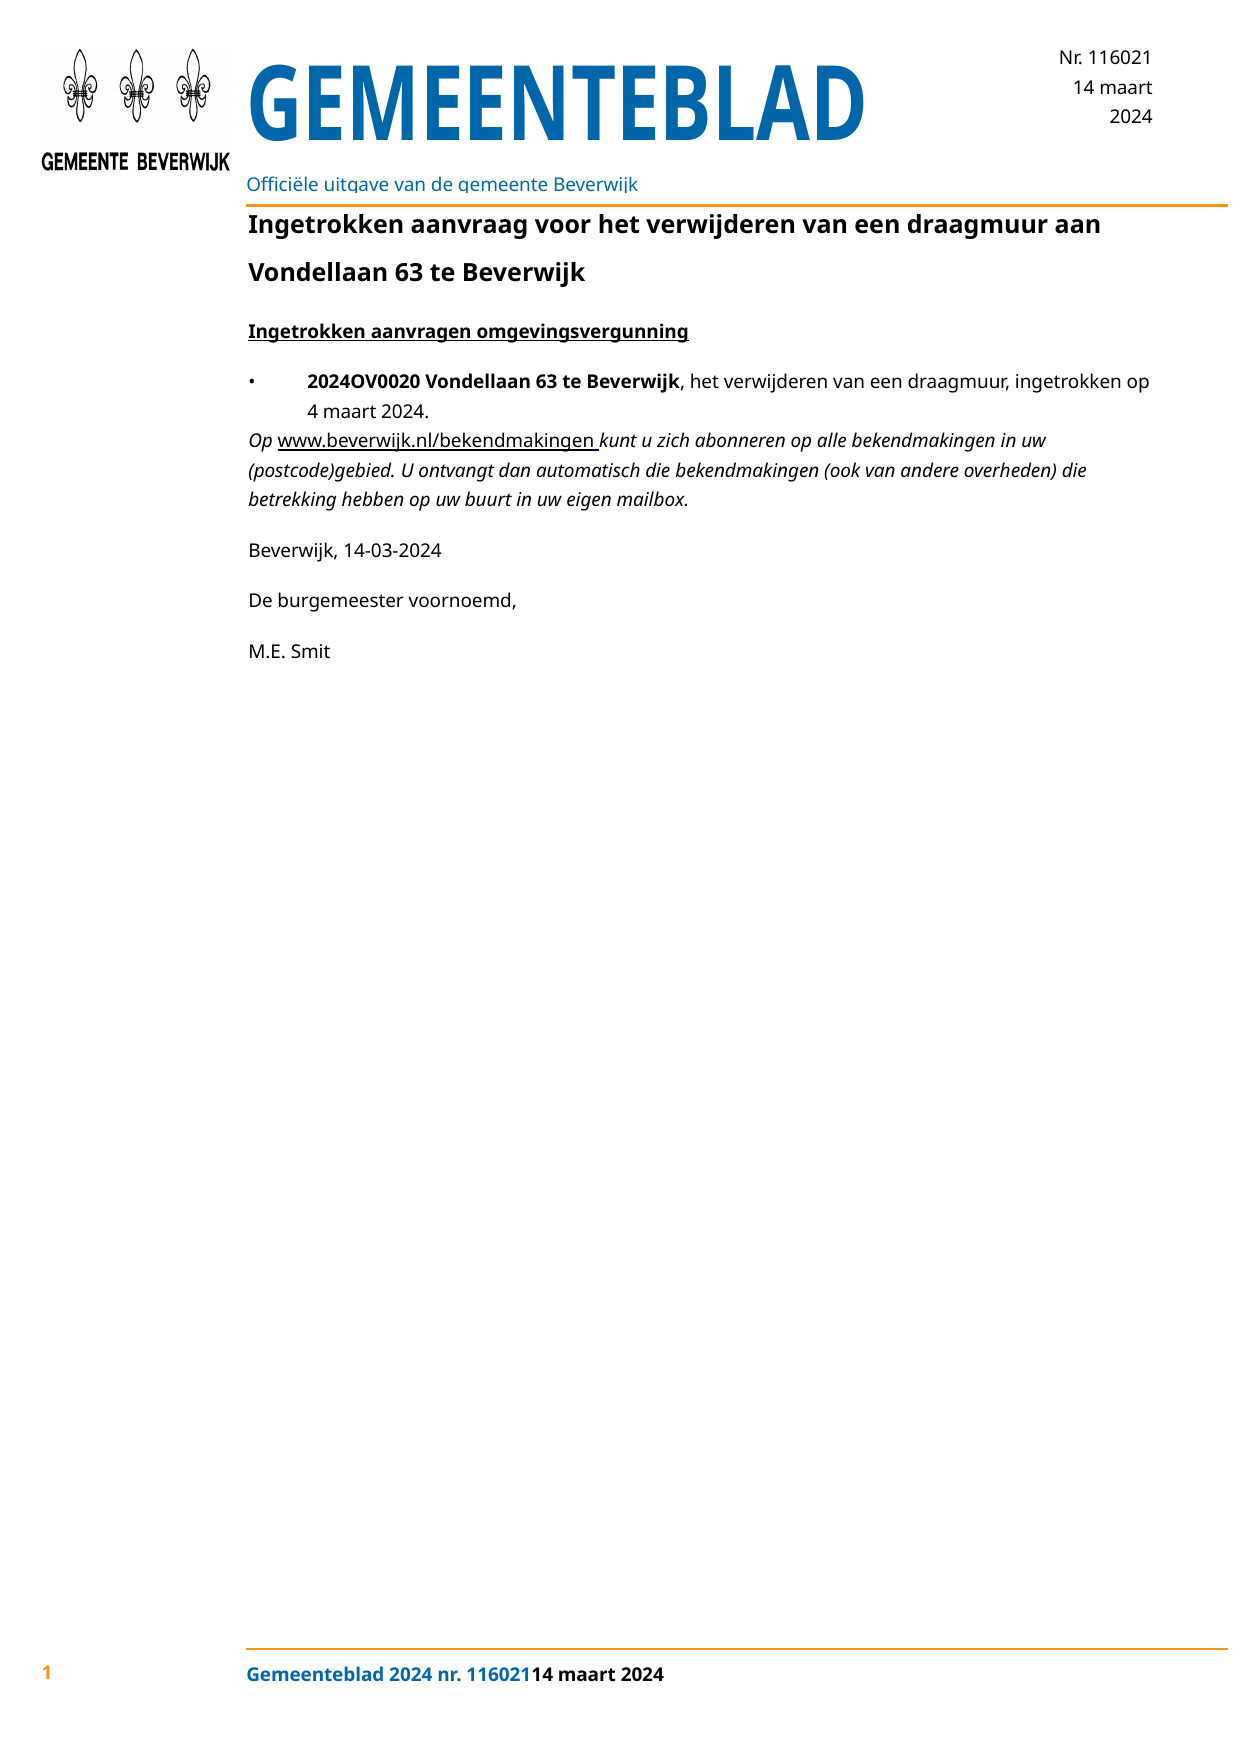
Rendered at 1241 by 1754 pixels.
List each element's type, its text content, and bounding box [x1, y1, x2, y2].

text Ingetrokken aanvraag voor het verwijderen van een draagmuur aan Vondellaan 63 te Beverwijk [248, 207, 1152, 288]
text M.E. Smit [248, 638, 1152, 664]
text De burgemeester voornoemd, [248, 587, 1152, 613]
text Ingetrokken aanvragen omgevingsvergunning [248, 318, 1152, 344]
text Beverwijk, 14-03-2024 [248, 537, 1152, 563]
text Op www.beverwijk.nl/bekendmakingen kunt u zich abonneren op alle bekendmakingen in uw (postcode)gebied. U ontvangt dan automatisch die bekendmakingen (ook van andere overheden) die betrekking hebben op uw buurt in uw eigen mailbox. [248, 427, 1152, 512]
list 2024OV0020 Vondellaan 63 te Beverwijk, het verwijderen van een draagmuur, ingetrokken op 4 maart 2024. [248, 368, 1152, 424]
picture [41, 47, 231, 172]
